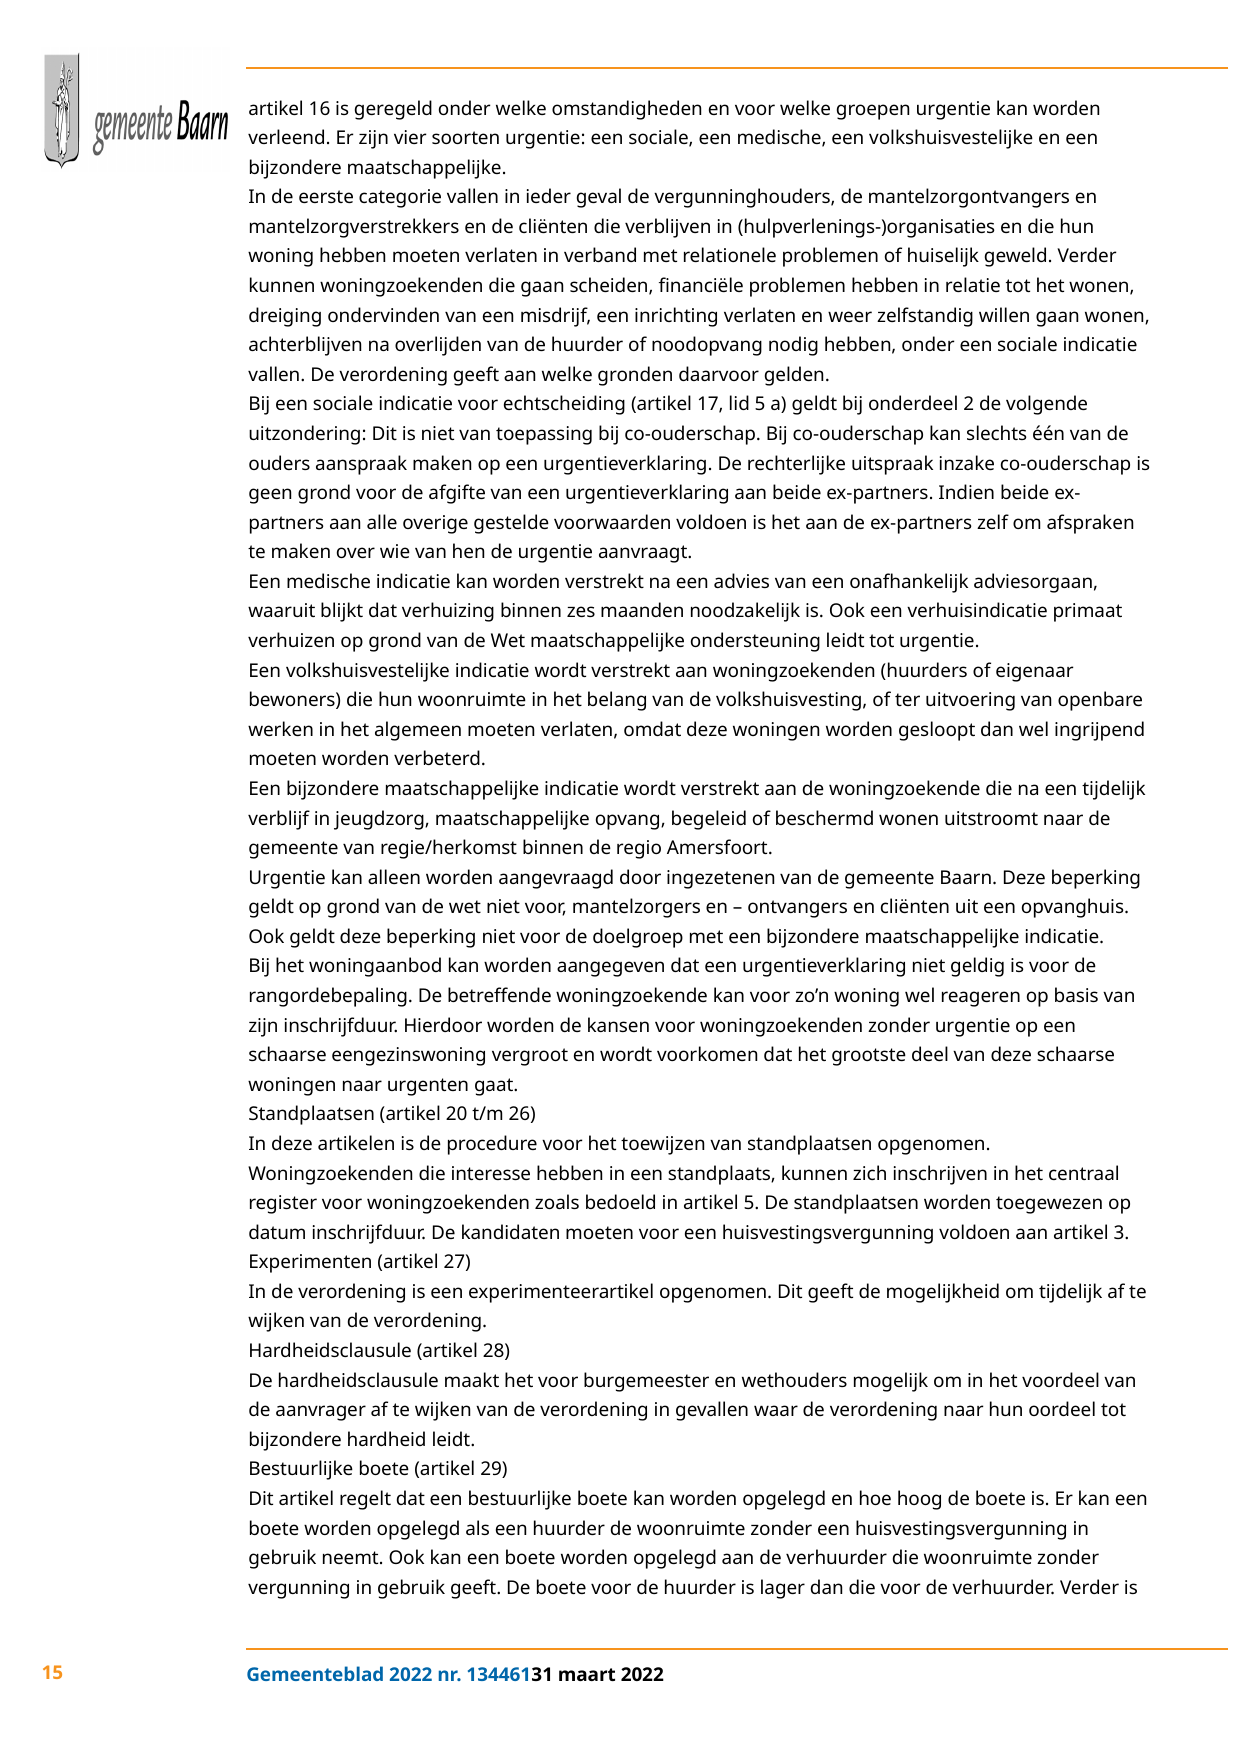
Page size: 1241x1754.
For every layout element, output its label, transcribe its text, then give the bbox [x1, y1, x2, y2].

text Bestuurlijke boete (artikel 29) [248, 1456, 1152, 1481]
text Een volkshuisvestelijke indicatie wordt verstrekt aan woningzoekenden (huurders of eigenaar bewoners) die hun woonruimte in het belang van de volkshuisvesting, of ter uitvoering van openbare werken in het algemeen moeten verlaten, omdat deze woningen worden gesloopt dan wel ingrijpend moeten worden verbeterd. [248, 657, 1152, 771]
text De hardheidsclausule maakt het voor burgemeester en wethouders mogelijk om in het voordeel van de aanvrager af te wijken van de verordening in gevallen waar de verordening naar hun oordeel tot bijzondere hardheid leidt. [248, 1367, 1152, 1452]
text artikel 16 is geregeld onder welke omstandigheden en voor welke groepen urgentie kan worden verleend. Er zijn vier soorten urgentie: een sociale, een medische, een volkshuisvestelijke en een bijzondere maatschappelijke. [248, 95, 1152, 180]
text Standplaatsen (artikel 20 t/m 26) [248, 1101, 1152, 1126]
text Hardheidsclausule (artikel 28) [248, 1337, 1152, 1363]
text In de verordening is een experimenteerartikel opgenomen. Dit geeft de mogelijkheid om tijdelijk af te wijken van de verordening. [248, 1278, 1152, 1333]
text In deze artikelen is de procedure voor het toewijzen van standplaatsen opgenomen. Woningzoekenden die interesse hebben in een standplaats, kunnen zich inschrijven in het centraal register voor woningzoekenden zoals bedoeld in artikel 5. De standplaatsen worden toegewezen op datum inschrijfduur. De kandidaten moeten voor een huisvestingsvergunning voldoen aan artikel 3. [248, 1130, 1152, 1245]
text Experimenten (artikel 27) [248, 1248, 1152, 1274]
text Bij een sociale indicatie voor echtscheiding (artikel 17, lid 5 a) geldt bij onderdeel 2 de volgende uitzondering: Dit is niet van toepassing bij co-ouderschap. Bij co-ouderschap kan slechts één van de ouders aanspraak maken op een urgentieverklaring. De rechterlijke uitspraak inzake co-ouderschap is geen grond voor de afgifte van een urgentieverklaring aan beide ex-partners. Indien beide ex-partners aan alle overige gestelde voorwaarden voldoen is het aan de ex-partners zelf om afspraken te maken over wie van hen de urgentie aanvraagt. [248, 391, 1152, 564]
text In de eerste categorie vallen in ieder geval de vergunninghouders, de mantelzorgontvangers en mantelzorgverstrekkers en de cliënten die verblijven in (hulpverlenings-)organisaties en die hun woning hebben moeten verlaten in verband met relationele problemen of huiselijk geweld. Verder kunnen woningzoekenden die gaan scheiden, financiële problemen hebben in relatie tot het wonen, dreiging ondervinden van een misdrijf, een inrichting verlaten en weer zelfstandig willen gaan wonen, achterblijven na overlijden van de huurder of noodopvang nodig hebben, onder een sociale indicatie vallen. De verordening geeft aan welke gronden daarvoor gelden. [248, 183, 1152, 387]
text Bij het woningaanbod kan worden aangegeven dat een urgentieverklaring niet geldig is voor de rangordebepaling. De betreffende woningzoekende kan voor zo’n woning wel reageren op basis van zijn inschrijfduur. Hierdoor worden de kansen voor woningzoekenden zonder urgentie op een schaarse eengezinswoning vergroot en wordt voorkomen dat het grootste deel van deze schaarse woningen naar urgenten gaat. [248, 953, 1152, 1097]
text Een medische indicatie kan worden verstrekt na een advies van een onafhankelijk adviesorgaan, waaruit blijkt dat verhuizing binnen zes maanden noodzakelijk is. Ook een verhuisindicatie primaat verhuizen op grond van de Wet maatschappelijke ondersteuning leidt tot urgentie. [248, 568, 1152, 653]
text Dit artikel regelt dat een bestuurlijke boete kan worden opgelegd en hoe hoog de boete is. Er kan een boete worden opgelegd als een huurder de woonruimte zonder een huisvestingsvergunning in gebruik neemt. Ook kan een boete worden opgelegd aan de verhuurder die woonruimte zonder vergunning in gebruik geeft. De boete voor de huurder is lager dan die voor de verhuurder. Verder is [248, 1485, 1152, 1600]
text Urgentie kan alleen worden aangevraagd door ingezetenen van de gemeente Baarn. Deze beperking geldt op grond van de wet niet voor, mantelzorgers en – ontvangers en cliënten uit een opvanghuis. Ook geldt deze beperking niet voor de doelgroep met een bijzondere maatschappelijke indicatie. [248, 864, 1152, 949]
text Een bijzondere maatschappelijke indicatie wordt verstrekt aan de woningzoekende die na een tijdelijk verblijf in jeugdzorg, maatschappelijke opvang, begeleid of beschermd wonen uitstroomt naar de gemeente van regie/herkomst binnen de regio Amersfoort. [248, 775, 1152, 860]
picture [41, 47, 231, 172]
